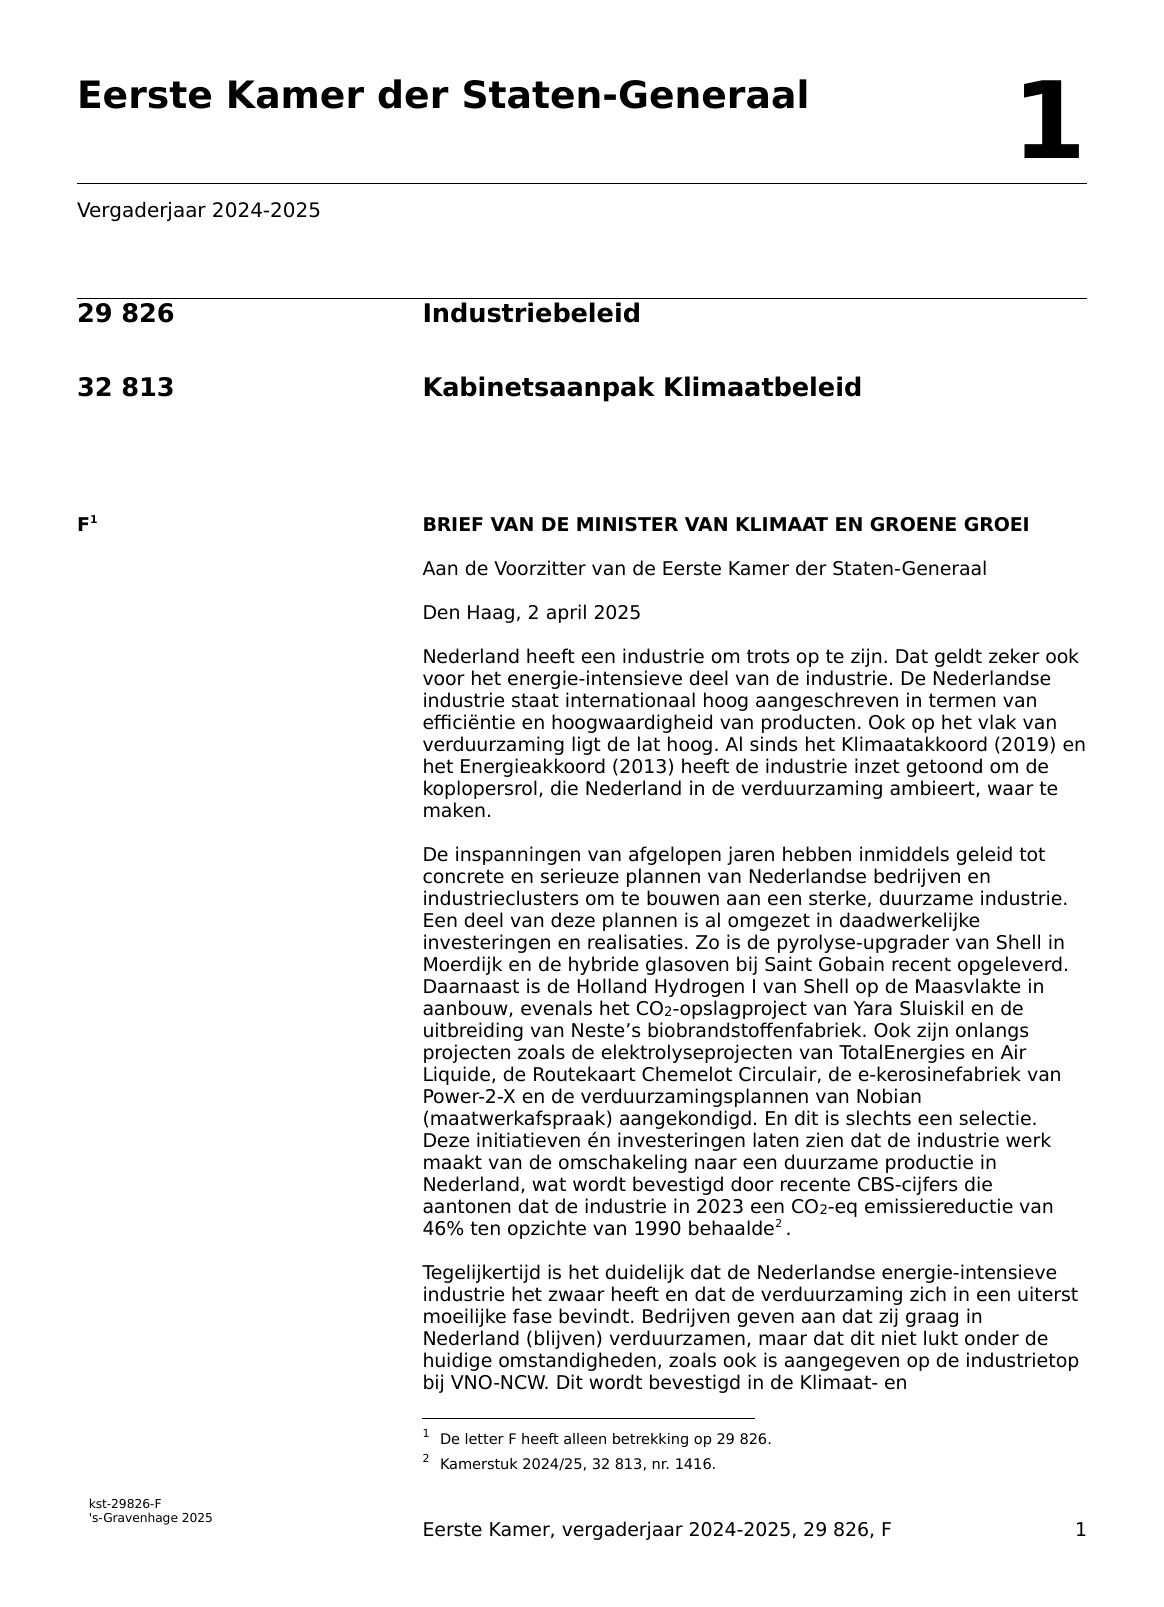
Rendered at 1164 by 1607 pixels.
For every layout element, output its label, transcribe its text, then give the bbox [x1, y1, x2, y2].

text 's-Gravenhage 2025 [88, 1511, 323, 1525]
subtitle 29 826 Industriebeleid [77, 299, 1087, 329]
subtitle 32 813 Kabinetsaanpak Klimaatbeleid [77, 373, 1087, 403]
text Aan de Voorzitter van de Eerste Kamer der Staten-Generaal [422, 558, 1087, 580]
table_cell Vergaderjaar 2024-2025 [77, 184, 1087, 298]
text Den Haag, 2 april 2025 [422, 602, 1087, 624]
text Nederland heeft een industrie om trots op te zijn. Dat geldt zeker ook voor het energie-intensieve deel van de industrie. De Nederlandse industrie staat internationaal hoog aangeschreven in termen van efficiëntie en hoogwaardigheid van producten. Ook op het vlak van verduurzaming ligt de lat hoog. Al sinds het Klimaatakkoord (2019) en het Energieakkoord (2013) heeft de industrie inzet getoond om de koplopersrol, die Nederland in de verduurzaming ambieert, waar te maken. [422, 646, 1087, 822]
subtitle F BRIEF VAN DE MINISTER VAN KLIMAAT EN GROENE GROEI [77, 514, 1087, 536]
table_header Eerste Kamer der Staten-Generaal [77, 59, 886, 183]
table_header 1 [886, 59, 1087, 183]
text De inspanningen van afgelopen jaren hebben inmiddels geleid tot concrete en serieuze plannen van Nederlandse bedrijven en industrieclusters om te bouwen aan een sterke, duurzame industrie. Een deel van deze plannen is al omgezet in daadwerkelijke investeringen en realisaties. Zo is de pyrolyse-upgrader van Shell in Moerdijk en de hybride glasoven bij Saint Gobain recent opgeleverd. Daarnaast is de Holland Hydrogen I van Shell op de Maasvlakte in aanbouw, evenals het CO2-opslagproject van Yara Sluiskil en de uitbreiding van Neste’s biobrandstoffenfabriek. Ook zijn onlangs projecten zoals de elektrolyseprojecten van TotalEnergies en Air Liquide, de Routekaart Chemelot Circulair, de e-kerosinefabriek van Power-2-X en de verduurzamingsplannen van Nobian (maatwerkafspraak) aangekondigd. En dit is slechts een selectie. Deze initiatieven én investeringen laten zien dat de industrie werk maakt van de omschakeling naar een duurzame productie in Nederland, wat wordt bevestigd door recente CBS-cijfers die aantonen dat de industrie in 2023 een CO2-eq emissiereductie van 46% ten opzichte van 1990 behaalde. [422, 844, 1087, 1240]
text kst-29826-F [88, 1497, 323, 1511]
text Kamerstuk 2024/25, 32 813, nr. 1416. [422, 1452, 1087, 1474]
text De letter F heeft alleen betrekking op 29 826. [422, 1427, 1087, 1449]
text Tegelijkertijd is het duidelijk dat de Nederlandse energie-intensieve industrie het zwaar heeft en dat de verduurzaming zich in een uiterst moeilijke fase bevindt. Bedrijven geven aan dat zij graag in Nederland (blijven) verduurzamen, maar dat dit niet lukt onder de huidige omstandigheden, zoals ook is aangegeven op de industrietop bij VNO-NCW. Dit wordt bevestigd in de Klimaat- en [422, 1262, 1087, 1394]
